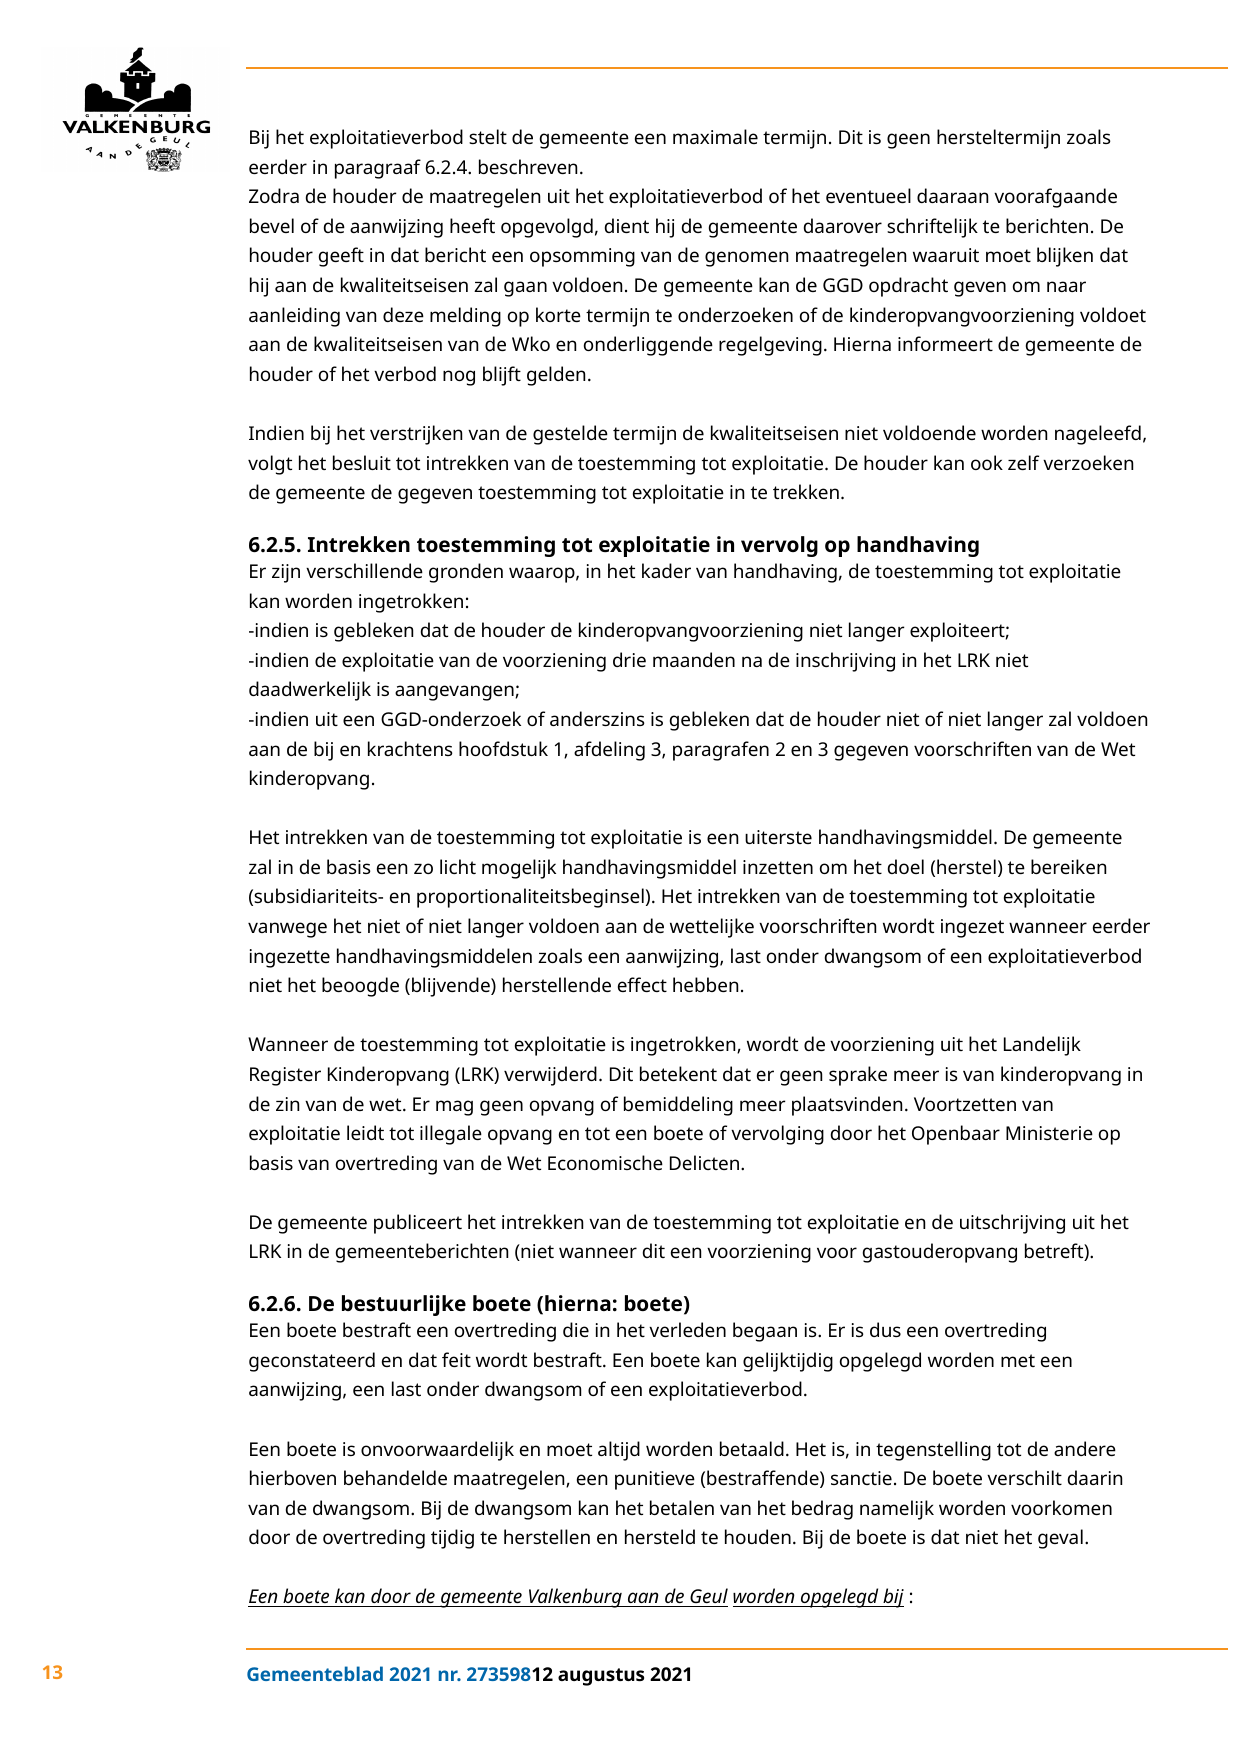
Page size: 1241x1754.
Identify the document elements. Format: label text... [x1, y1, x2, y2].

text Het intrekken van de toestemming tot exploitatie is een uiterste handhavingsmiddel. De gemeente zal in de basis een zo licht mogelijk handhavingsmiddel inzetten om het doel (herstel) te bereiken (subsidiariteits- en proportionaliteitsbeginsel). Het intrekken van de toestemming tot exploitatie vanwege het niet of niet langer voldoen aan de wettelijke voorschriften wordt ingezet wanneer eerder ingezette handhavingsmiddelen zoals een aanwijzing, last onder dwangsom of een exploitatieverbod niet het beoogde (blijvende) herstellende effect hebben. [248, 824, 1152, 998]
picture [41, 47, 231, 172]
text Bij het exploitatieverbod stelt de gemeente een maximale termijn. Dit is geen hersteltermijn zoals eerder in paragraaf 6.2.4. beschreven. [248, 124, 1152, 180]
text Een boete is onvoorwaardelijk en moet altijd worden betaald. Het is, in tegenstelling tot de andere hierboven behandelde maatregelen, een punitieve (bestraffende) sanctie. De boete verschilt daarin van de dwangsom. Bij de dwangsom kan het betalen van het bedrag namelijk worden voorkomen door de overtreding tijdig te herstellen en hersteld te houden. Bij de boete is dat niet het geval. [248, 1436, 1152, 1550]
text Er zijn verschillende gronden waarop, in het kader van handhaving, de toestemming tot exploitatie kan worden ingetrokken: [248, 558, 1152, 613]
text Een boete bestraft een overtreding die in het verleden begaan is. Er is dus een overtreding geconstateerd en dat feit wordt bestraft. Een boete kan gelijktijdig opgelegd worden met een aanwijzing, een last onder dwangsom of een exploitatieverbod. [248, 1317, 1152, 1402]
text 6.2.5. Intrekken toestemming tot exploitatie in vervolg op handhaving [248, 530, 1152, 558]
text Zodra de houder de maatregelen uit het exploitatieverbod of het eventueel daaraan voorafgaande bevel of de aanwijzing heeft opgevolgd, dient hij de gemeente daarover schriftelijk te berichten. De houder geeft in dat bericht een opsomming van de genomen maatregelen waaruit moet blijken dat hij aan de kwaliteitseisen zal gaan voldoen. De gemeente kan de GGD opdracht geven om naar aanleiding van deze melding op korte termijn te onderzoeken of de kinderopvangvoorziening voldoet aan de kwaliteitseisen van de Wko en onderliggende regelgeving. Hierna informeert de gemeente de houder of het verbod nog blijft gelden. [248, 183, 1152, 387]
text -indien uit een GGD-onderzoek of anderszins is gebleken dat de houder niet of niet langer zal voldoen aan de bij en krachtens hoofdstuk 1, afdeling 3, paragrafen 2 en 3 gegeven voorschriften van de Wet kinderopvang. [248, 706, 1152, 791]
text Een boete kan door de gemeente Valkenburg aan de Geul worden opgelegd bij : [248, 1584, 1152, 1609]
text -indien de exploitatie van de voorziening drie maanden na de inschrijving in het LRK niet daadwerkelijk is aangevangen; [248, 647, 1152, 702]
text Indien bij het verstrijken van de gestelde termijn de kwaliteitseisen niet voldoende worden nageleefd, volgt het besluit tot intrekken van de toestemming tot exploitatie. De houder kan ook zelf verzoeken de gemeente de gegeven toestemming tot exploitatie in te trekken. [248, 420, 1152, 505]
text 6.2.6. De bestuurlijke boete (hierna: boete) [248, 1289, 1152, 1317]
text De gemeente publiceert het intrekken van de toestemming tot exploitatie en de uitschrijving uit het LRK in de gemeenteberichten (niet wanneer dit een voorziening voor gastouderopvang betreft). [248, 1209, 1152, 1264]
text Wanneer de toestemming tot exploitatie is ingetrokken, wordt de voorziening uit het Landelijk Register Kinderopvang (LRK) verwijderd. Dit betekent dat er geen sprake meer is van kinderopvang in de zin van de wet. Er mag geen opvang of bemiddeling meer plaatsvinden. Voortzetten van exploitatie leidt tot illegale opvang en tot een boete of vervolging door het Openbaar Ministerie op basis van overtreding van de Wet Economische Delicten. [248, 1032, 1152, 1176]
text -indien is gebleken dat de houder de kinderopvangvoorziening niet langer exploiteert; [248, 617, 1152, 643]
